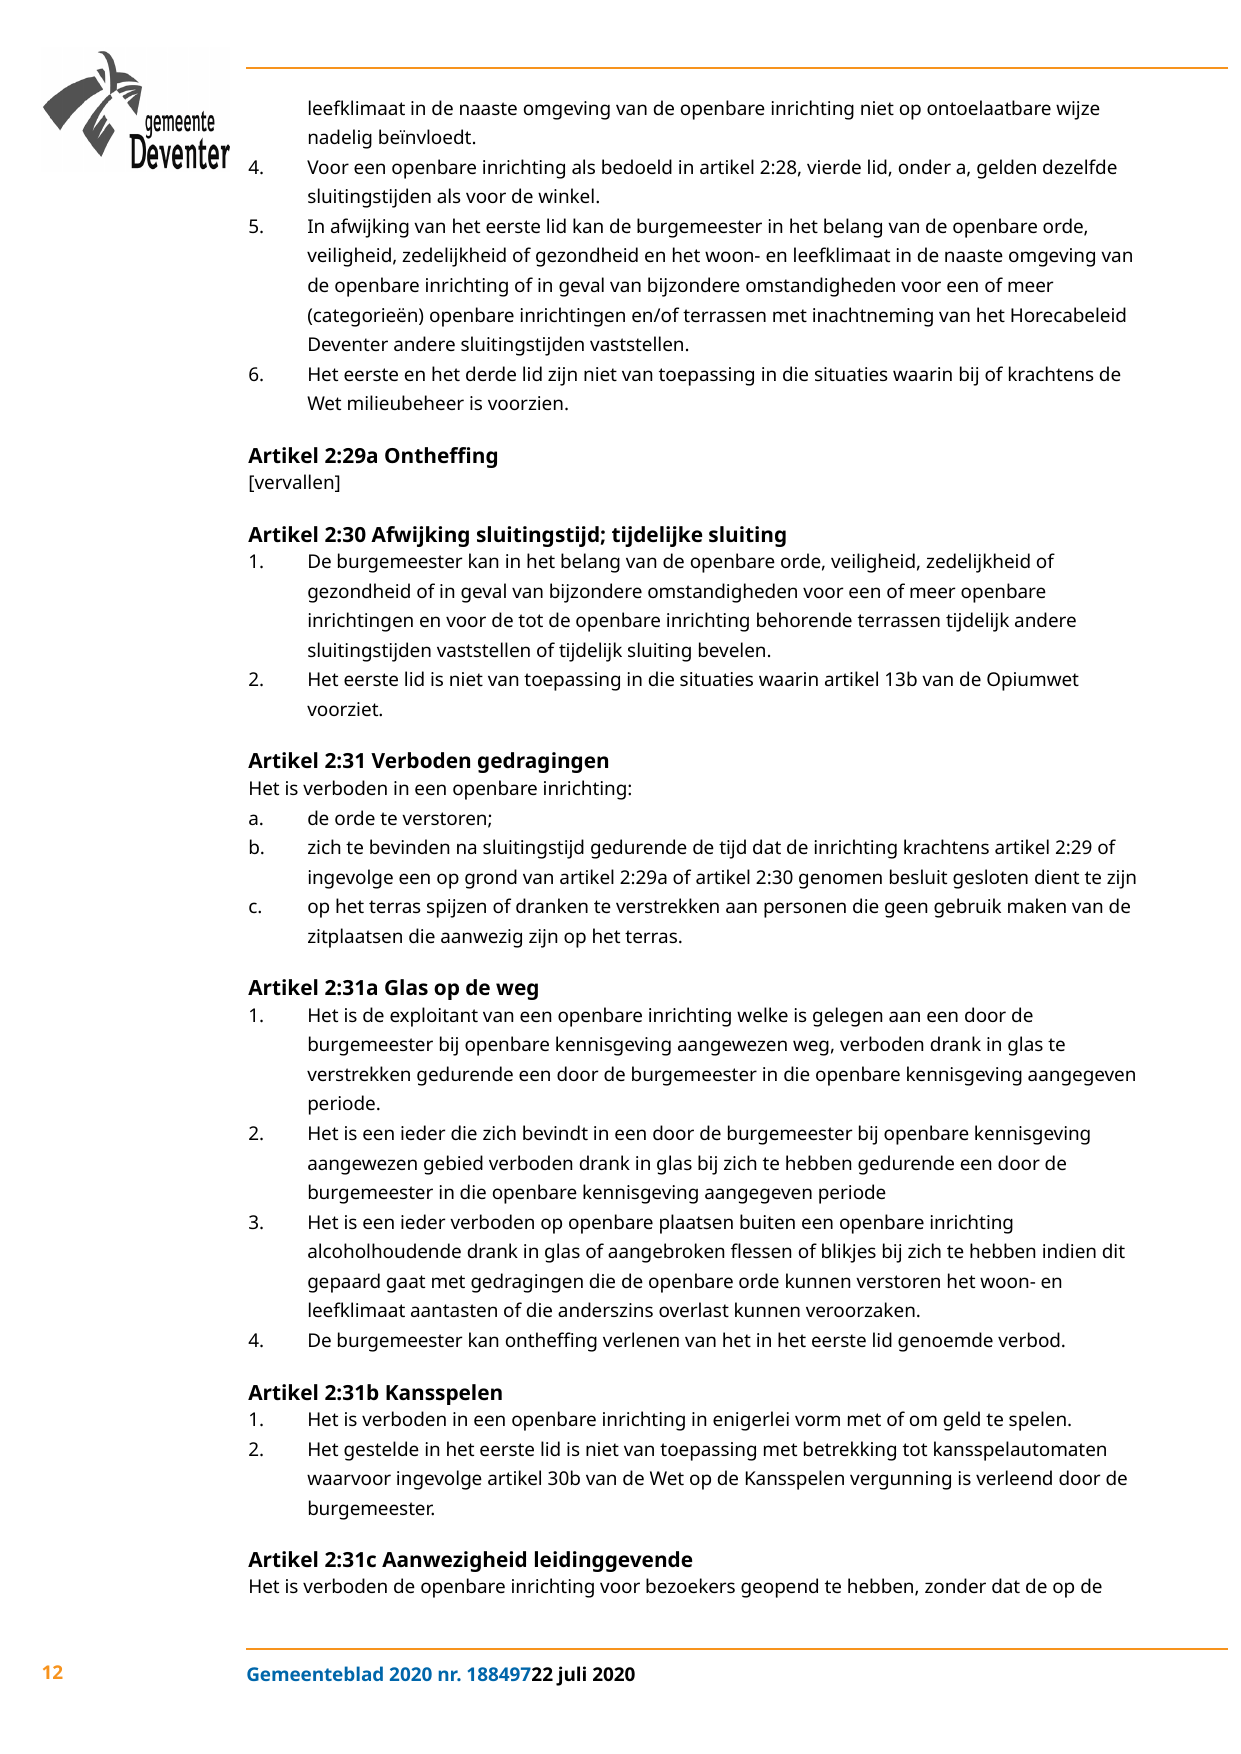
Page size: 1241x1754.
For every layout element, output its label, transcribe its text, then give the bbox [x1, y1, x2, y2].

text Artikel 2:31a Glas op de weg [248, 973, 1152, 1002]
text Artikel 2:29a Ontheffing [248, 441, 1152, 469]
text [vervallen] [248, 469, 1152, 495]
list Het eerste en het derde lid zijn niet van toepassing in die situaties waarin bij of krachtens de Wet milieubeheer is voorzien. [248, 361, 1152, 416]
picture [41, 47, 231, 172]
list Het is verboden in een openbare inrichting in enigerlei vorm met of om geld te spelen. [248, 1406, 1152, 1432]
text Artikel 2:31 Verboden gedragingen [248, 747, 1152, 775]
text Artikel 2:31c Aanwezigheid leidinggevende [248, 1545, 1152, 1574]
list Het is een ieder verboden op openbare plaatsen buiten een openbare inrichting alcoholhoudende drank in glas of aangebroken flessen of blikjes bij zich te hebben indien dit gepaard gaat met gedragingen die de openbare orde kunnen verstoren het woon- en leefklimaat aantasten of die anderszins overlast kunnen veroorzaken. [248, 1209, 1152, 1323]
list Voor een openbare inrichting als bedoeld in artikel 2:28, vierde lid, onder a, gelden dezelfde sluitingstijden als voor de winkel. [248, 154, 1152, 209]
list Het eerste lid is niet van toepassing in die situaties waarin artikel 13b van de Opiumwet voorziet. [248, 667, 1152, 722]
text Het is verboden in een openbare inrichting: [248, 775, 1152, 801]
list leefklimaat in de naaste omgeving van de openbare inrichting niet op ontoelaatbare wijze nadelig beïnvloedt. [248, 95, 1152, 150]
list Het is een ieder die zich bevindt in een door de burgemeester bij openbare kennisgeving aangewezen gebied verboden drank in glas bij zich te hebben gedurende een door de burgemeester in die openbare kennisgeving aangegeven periode [248, 1120, 1152, 1205]
list Het gestelde in het eerste lid is niet van toepassing met betrekking tot kansspelautomaten waarvoor ingevolge artikel 30b van de Wet op de Kansspelen vergunning is verleend door de burgemeester. [248, 1436, 1152, 1521]
text Artikel 2:30 Afwijking sluitingstijd; tijdelijke sluiting [248, 520, 1152, 548]
list In afwijking van het eerste lid kan de burgemeester in het belang van de openbare orde, veiligheid, zedelijkheid of gezondheid en het woon- en leefklimaat in de naaste omgeving van de openbare inrichting of in geval van bijzondere omstandigheden voor een of meer (categorieën) openbare inrichtingen en/of terrassen met inachtneming van het Horecabeleid Deventer andere sluitingstijden vaststellen. [248, 213, 1152, 357]
text Het is verboden de openbare inrichting voor bezoekers geopend te hebben, zonder dat de op de [248, 1574, 1152, 1599]
list De burgemeester kan in het belang van de openbare orde, veiligheid, zedelijkheid of gezondheid of in geval van bijzondere omstandigheden voor een of meer openbare inrichtingen en voor de tot de openbare inrichting behorende terrassen tijdelijk andere sluitingstijden vaststellen of tijdelijk sluiting bevelen. [248, 548, 1152, 663]
list de orde te verstoren; [248, 805, 1152, 830]
list zich te bevinden na sluitingstijd gedurende de tijd dat de inrichting krachtens artikel 2:29 of ingevolge een op grond van artikel 2:29a of artikel 2:30 genomen besluit gesloten dient te zijn [248, 834, 1152, 889]
text Artikel 2:31b Kansspelen [248, 1378, 1152, 1406]
list op het terras spijzen of dranken te verstrekken aan personen die geen gebruik maken van de zitplaatsen die aanwezig zijn op het terras. [248, 893, 1152, 949]
list De burgemeester kan ontheffing verlenen van het in het eerste lid genoemde verbod. [248, 1327, 1152, 1353]
list Het is de exploitant van een openbare inrichting welke is gelegen aan een door de burgemeester bij openbare kennisgeving aangewezen weg, verboden drank in glas te verstrekken gedurende een door de burgemeester in die openbare kennisgeving aangegeven periode. [248, 1002, 1152, 1116]
